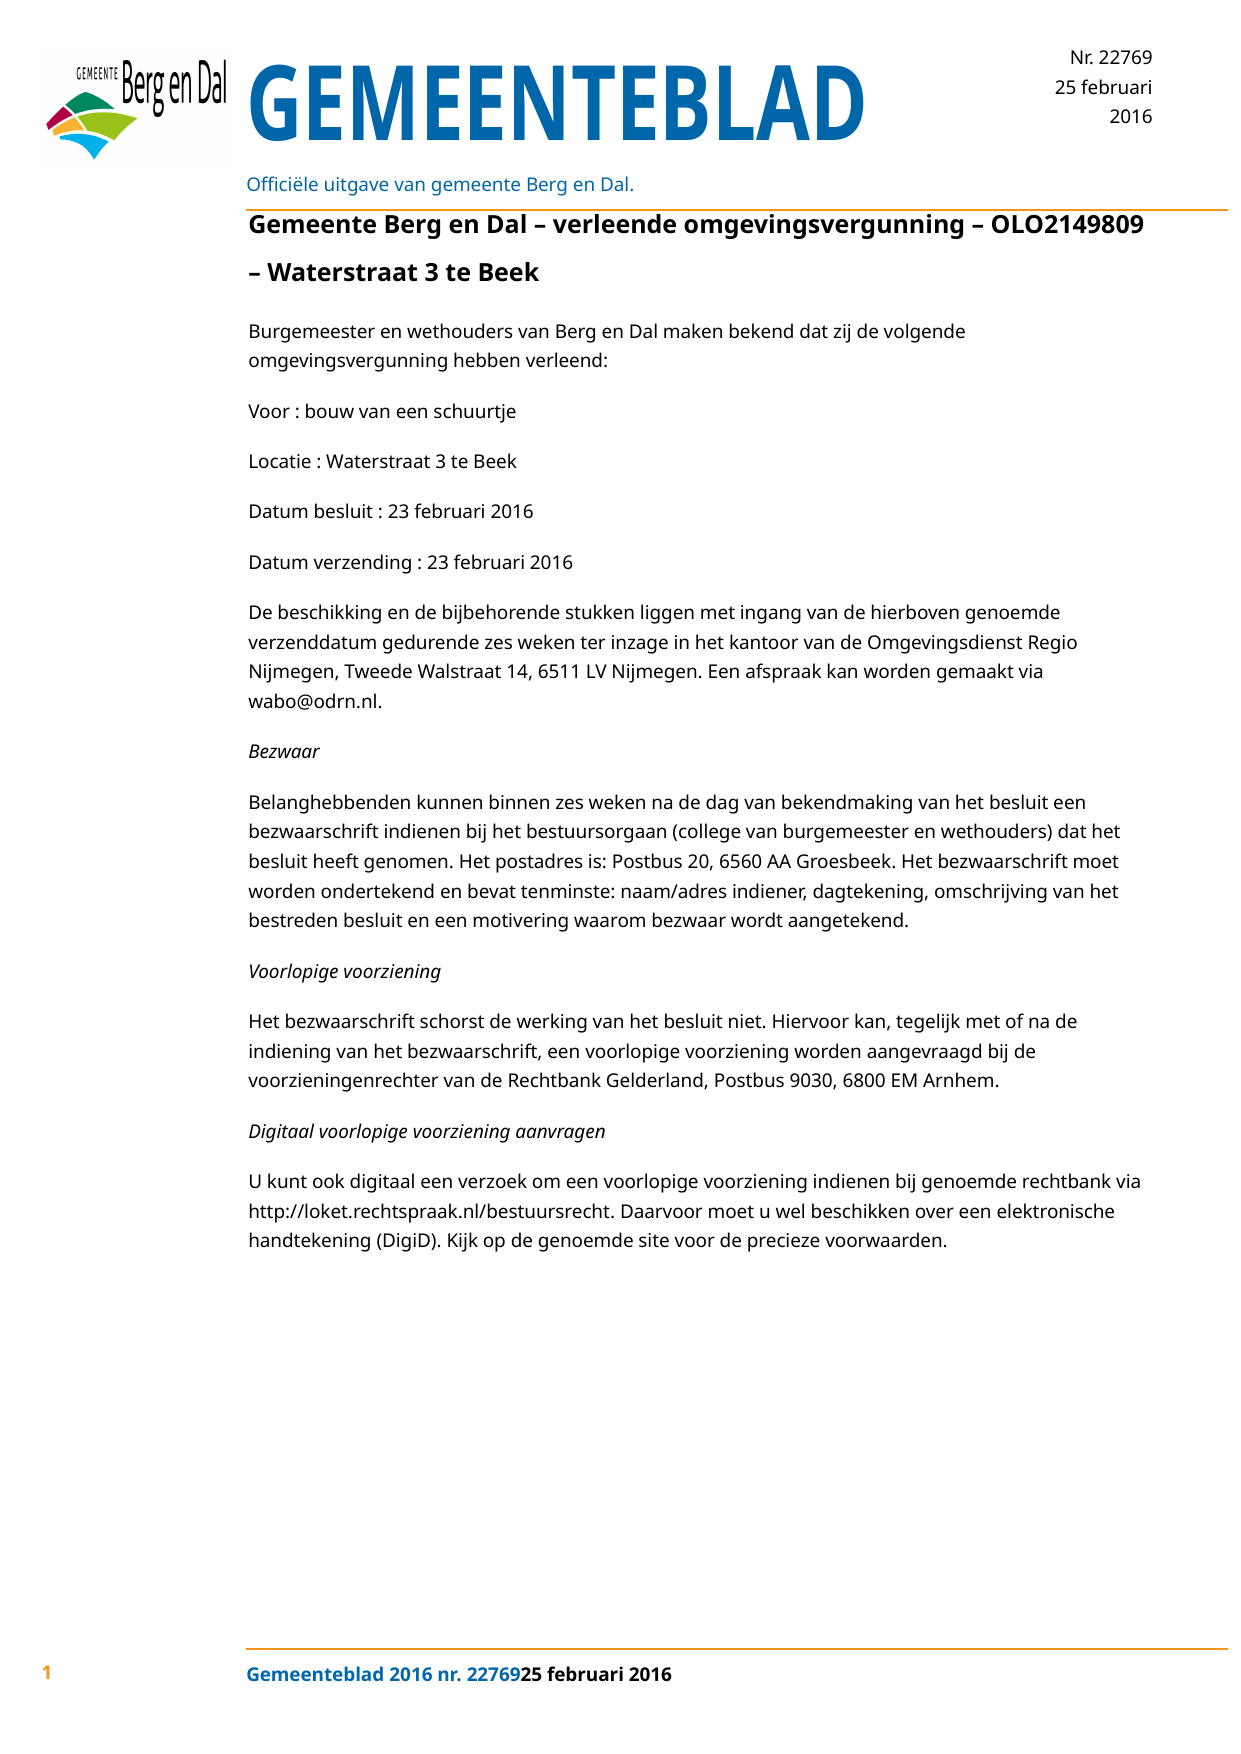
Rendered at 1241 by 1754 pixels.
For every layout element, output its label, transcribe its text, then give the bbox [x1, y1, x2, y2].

text Locatie : Waterstraat 3 te Beek [248, 448, 1152, 474]
text Gemeente Berg en Dal – verleende omgevingsvergunning – OLO2149809 – Waterstraat 3 te Beek [248, 211, 1152, 288]
text Bezwaar [248, 739, 1152, 764]
text Burgemeester en wethouders van Berg en Dal maken bekend dat zij de volgende omgevingsvergunning hebben verleend: [248, 318, 1152, 373]
text Voor : bouw van een schuurtje [248, 398, 1152, 424]
text Digitaal voorlopige voorziening aanvragen [248, 1118, 1152, 1144]
text Voorlopige voorziening [248, 958, 1152, 984]
picture [41, 47, 231, 172]
text De beschikking en de bijbehorende stukken liggen met ingang van de hierboven genoemde verzenddatum gedurende zes weken ter inzage in het kantoor van de Omgevingsdienst Regio Nijmegen, Tweede Walstraat 14, 6511 LV Nijmegen. Een afspraak kan worden gemaakt via wabo@odrn.nl. [248, 599, 1152, 714]
text Het bezwaarschrift schorst de werking van het besluit niet. Hiervoor kan, tegelijk met of na de indiening van het bezwaarschrift, een voorlopige voorziening worden aangevraagd bij de voorzieningenrechter van de Rechtbank Gelderland, Postbus 9030, 6800 EM Arnhem. [248, 1008, 1152, 1093]
text Belanghebbenden kunnen binnen zes weken na de dag van bekendmaking van het besluit een bezwaarschrift indienen bij het bestuursorgaan (college van burgemeester en wethouders) dat het besluit heeft genomen. Het postadres is: Postbus 20, 6560 AA Groesbeek. Het bezwaarschrift moet worden ondertekend en bevat tenminste: naam/adres indiener, dagtekening, omschrijving van het bestreden besluit en een motivering waarom bezwaar wordt aangetekend. [248, 789, 1152, 933]
text Datum verzending : 23 februari 2016 [248, 549, 1152, 575]
text Datum besluit : 23 februari 2016 [248, 499, 1152, 524]
text U kunt ook digitaal een verzoek om een voorlopige voorziening indienen bij genoemde rechtbank via http://loket.rechtspraak.nl/bestuursrecht. Daarvoor moet u wel beschikken over een elektronische handtekening (DigiD). Kijk op de genoemde site voor de precieze voorwaarden. [248, 1168, 1152, 1253]
